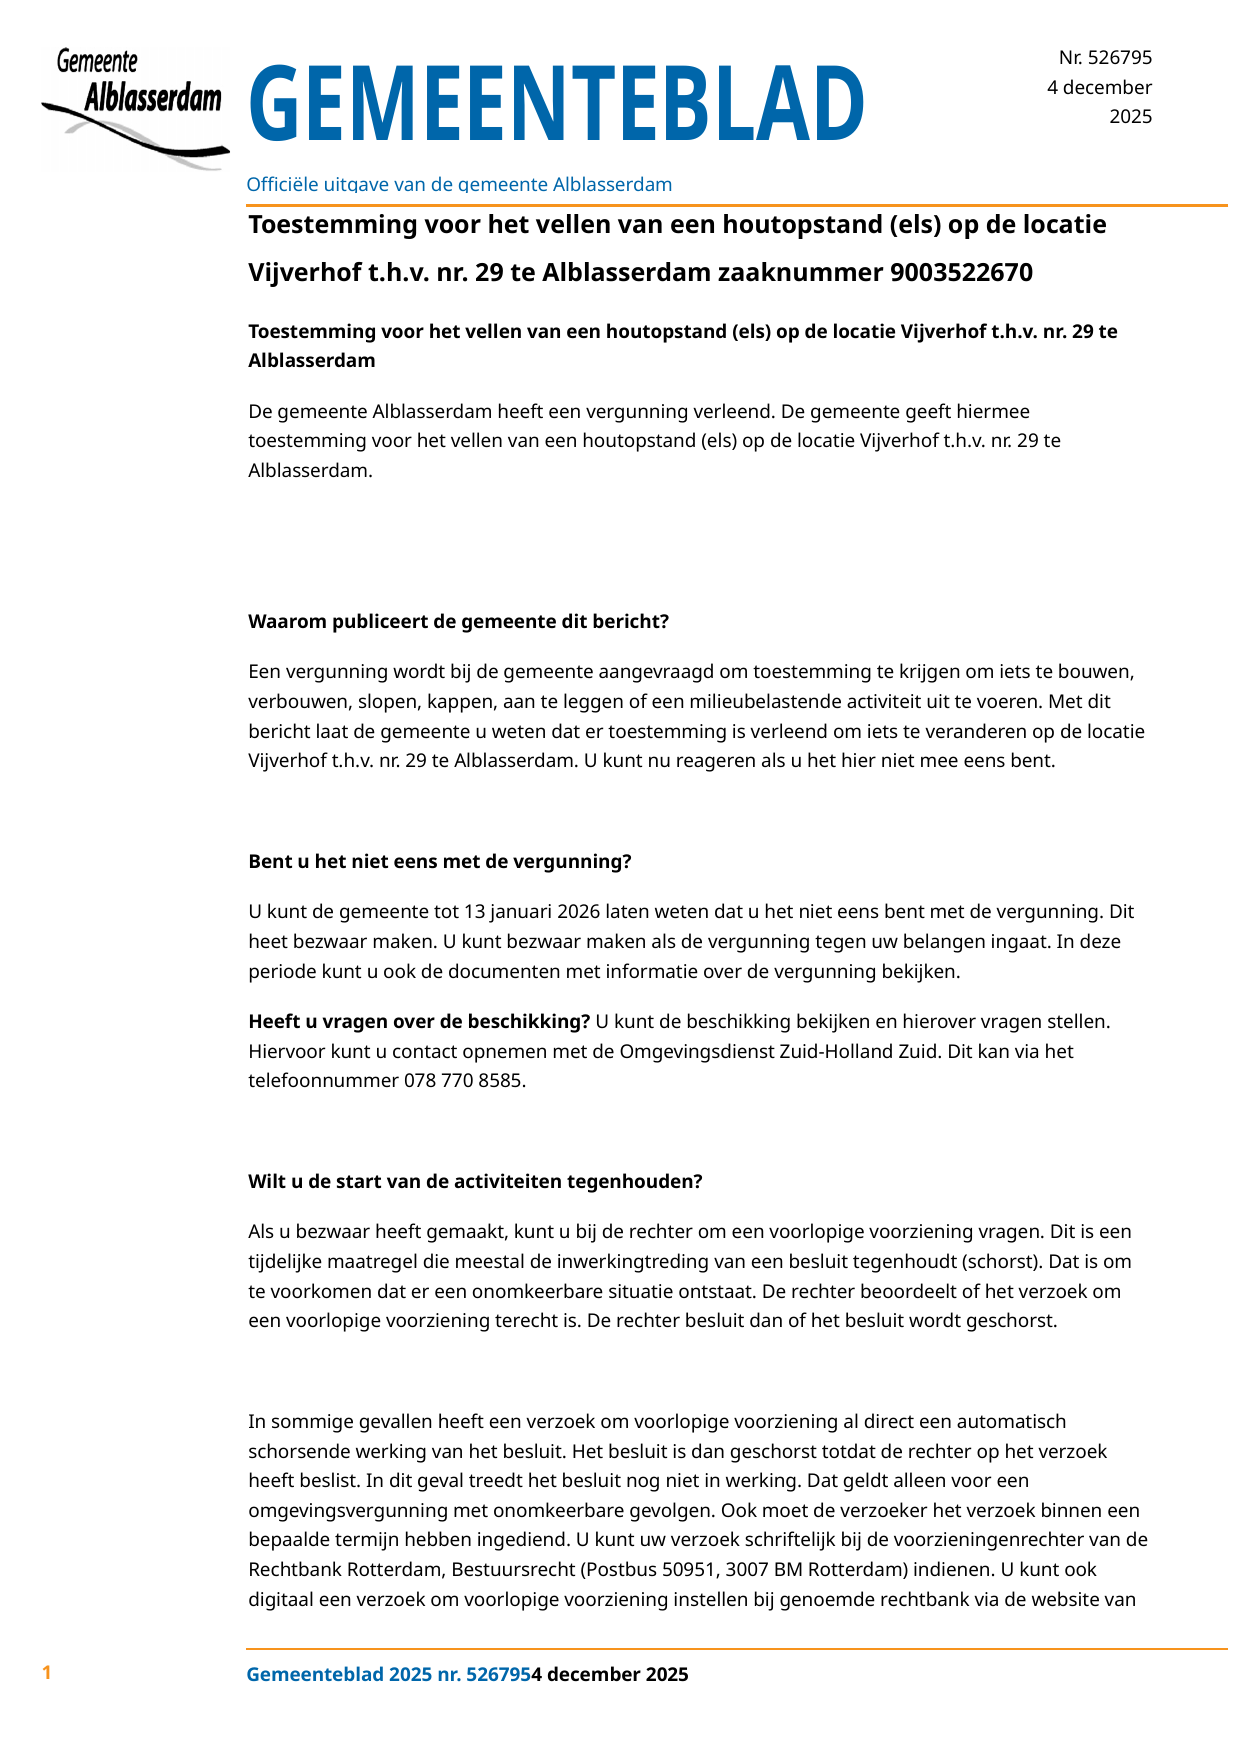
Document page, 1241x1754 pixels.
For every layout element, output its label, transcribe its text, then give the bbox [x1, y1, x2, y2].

text Bent u het niet eens met de vergunning? [248, 848, 1152, 874]
text In sommige gevallen heeft een verzoek om voorlopige voorziening al direct een automatisch schorsende werking van het besluit. Het besluit is dan geschorst totdat de rechter op het verzoek heeft beslist. In dit geval treedt het besluit nog niet in werking. Dat geldt alleen voor een omgevingsvergunning met onomkeerbare gevolgen. Ook moet de verzoeker het verzoek binnen een bepaalde termijn hebben ingediend. U kunt uw verzoek schriftelijk bij de voorzieningenrechter van de Rechtbank Rotterdam, Bestuursrecht (Postbus 50951, 3007 BM Rotterdam) indienen. U kunt ook digitaal een verzoek om voorlopige voorziening instellen bij genoemde rechtbank via de website van [248, 1408, 1152, 1612]
text Wilt u de start van de activiteiten tegenhouden? [248, 1168, 1152, 1194]
text Heeft u vragen over de beschikking? U kunt de beschikking bekijken en hierover vragen stellen. Hiervoor kunt u contact opnemen met de Omgevingsdienst Zuid-Holland Zuid. Dit kan via het telefoonnummer 078 770 8585. [248, 1008, 1152, 1093]
text U kunt de gemeente tot 13 januari 2026 laten weten dat u het niet eens bent met de vergunning. Dit heet bezwaar maken. U kunt bezwaar maken als de vergunning tegen uw belangen ingaat. In deze periode kunt u ook de documenten met informatie over de vergunning bekijken. [248, 899, 1152, 984]
text Als u bezwaar heeft gemaakt, kunt u bij de rechter om een voorlopige voorziening vragen. Dit is een tijdelijke maatregel die meestal de inwerkingtreding van een besluit tegenhoudt (schorst). Dat is om te voorkomen dat er een onomkeerbare situatie ontstaat. De rechter beoordeelt of het verzoek om een voorlopige voorziening terecht is. De rechter besluit dan of het besluit wordt geschorst. [248, 1219, 1152, 1333]
text De gemeente Alblasserdam heeft een vergunning verleend. De gemeente geeft hiermee toestemming voor het vellen van een houtopstand (els) op de locatie Vijverhof t.h.v. nr. 29 te Alblasserdam. [248, 398, 1152, 483]
text Een vergunning wordt bij de gemeente aangevraagd om toestemming te krijgen om iets te bouwen, verbouwen, slopen, kappen, aan te leggen of een milieubelastende activiteit uit te voeren. Met dit bericht laat de gemeente u weten dat er toestemming is verleend om iets te veranderen op de locatie Vijverhof t.h.v. nr. 29 te Alblasserdam. U kunt nu reageren als u het hier niet mee eens bent. [248, 659, 1152, 773]
picture [41, 47, 231, 172]
text Toestemming voor het vellen van een houtopstand (els) op de locatie Vijverhof t.h.v. nr. 29 te Alblasserdam [248, 318, 1152, 373]
text Toestemming voor het vellen van een houtopstand (els) op de locatie Vijverhof t.h.v. nr. 29 te Alblasserdam zaaknummer 9003522670 [248, 207, 1152, 288]
text Waarom publiceert de gemeente dit bericht? [248, 608, 1152, 634]
